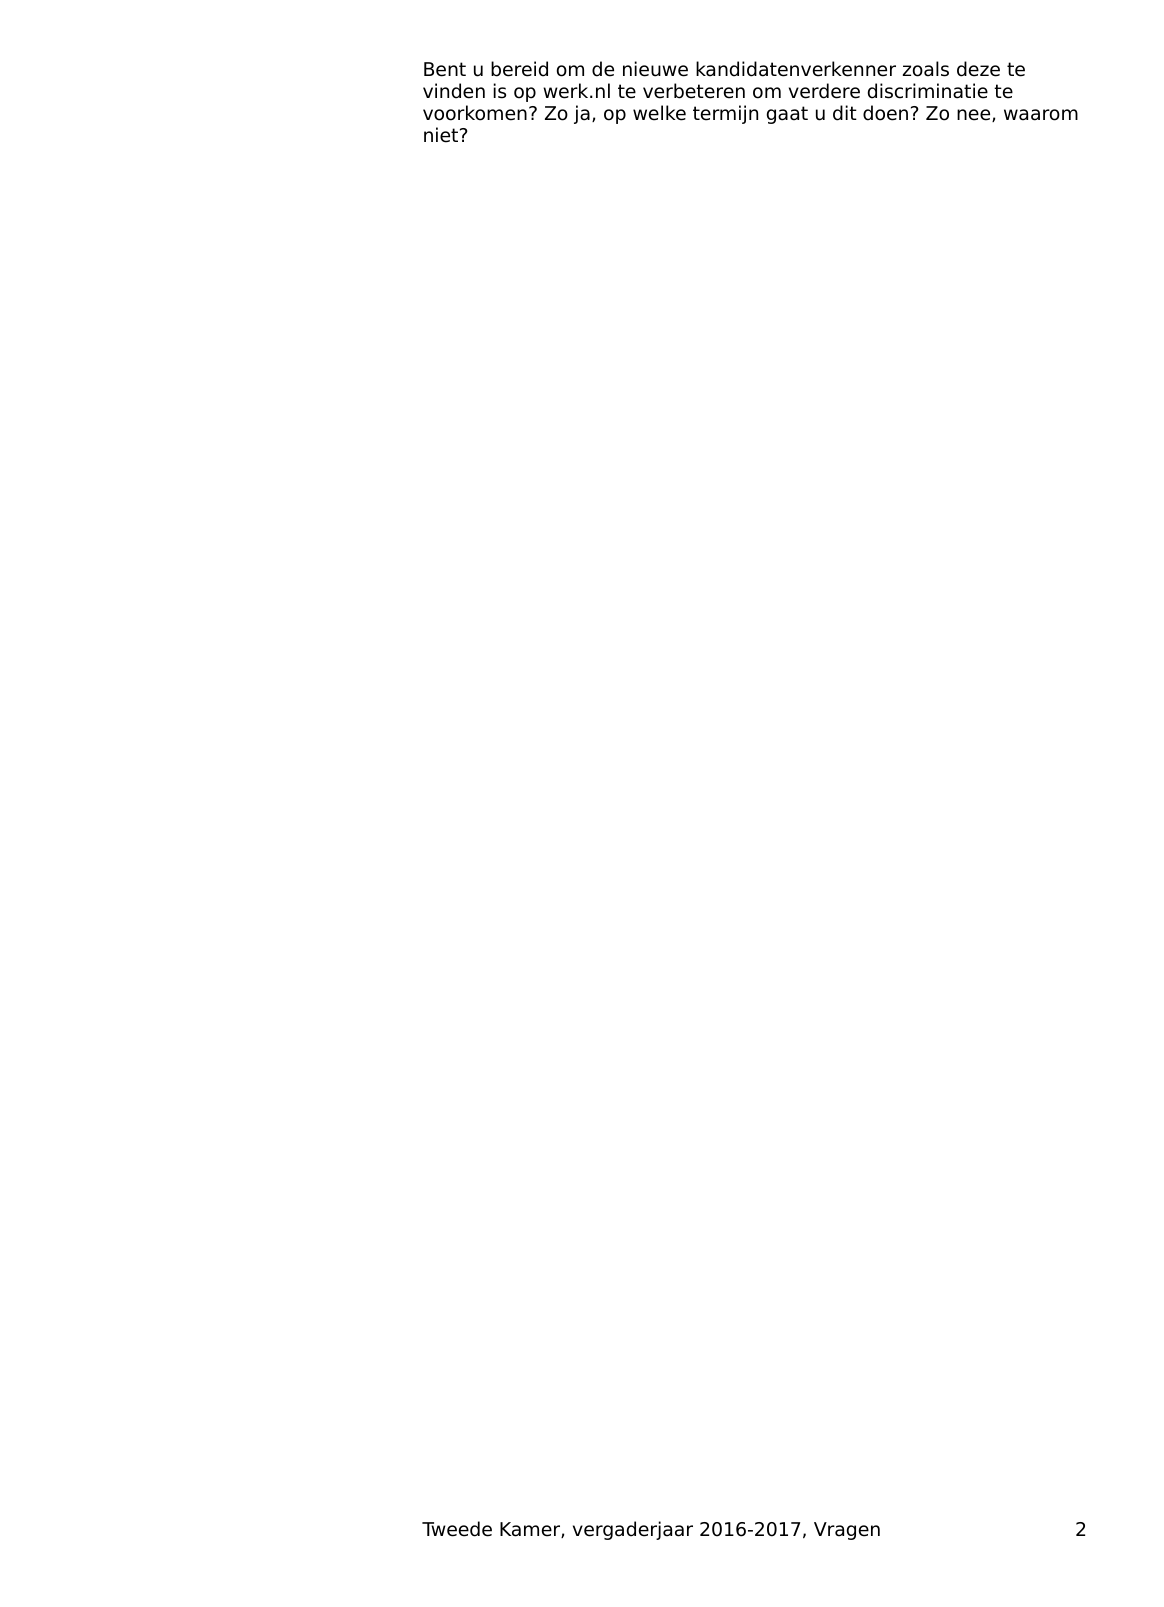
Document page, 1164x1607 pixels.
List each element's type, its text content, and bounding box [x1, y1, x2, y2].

text Bent u bereid om de nieuwe kandidatenverkenner zoals deze te vinden is op werk.nl te verbeteren om verdere discriminatie te voorkomen? Zo ja, op welke termijn gaat u dit doen? Zo nee, waarom niet? [422, 59, 1087, 147]
